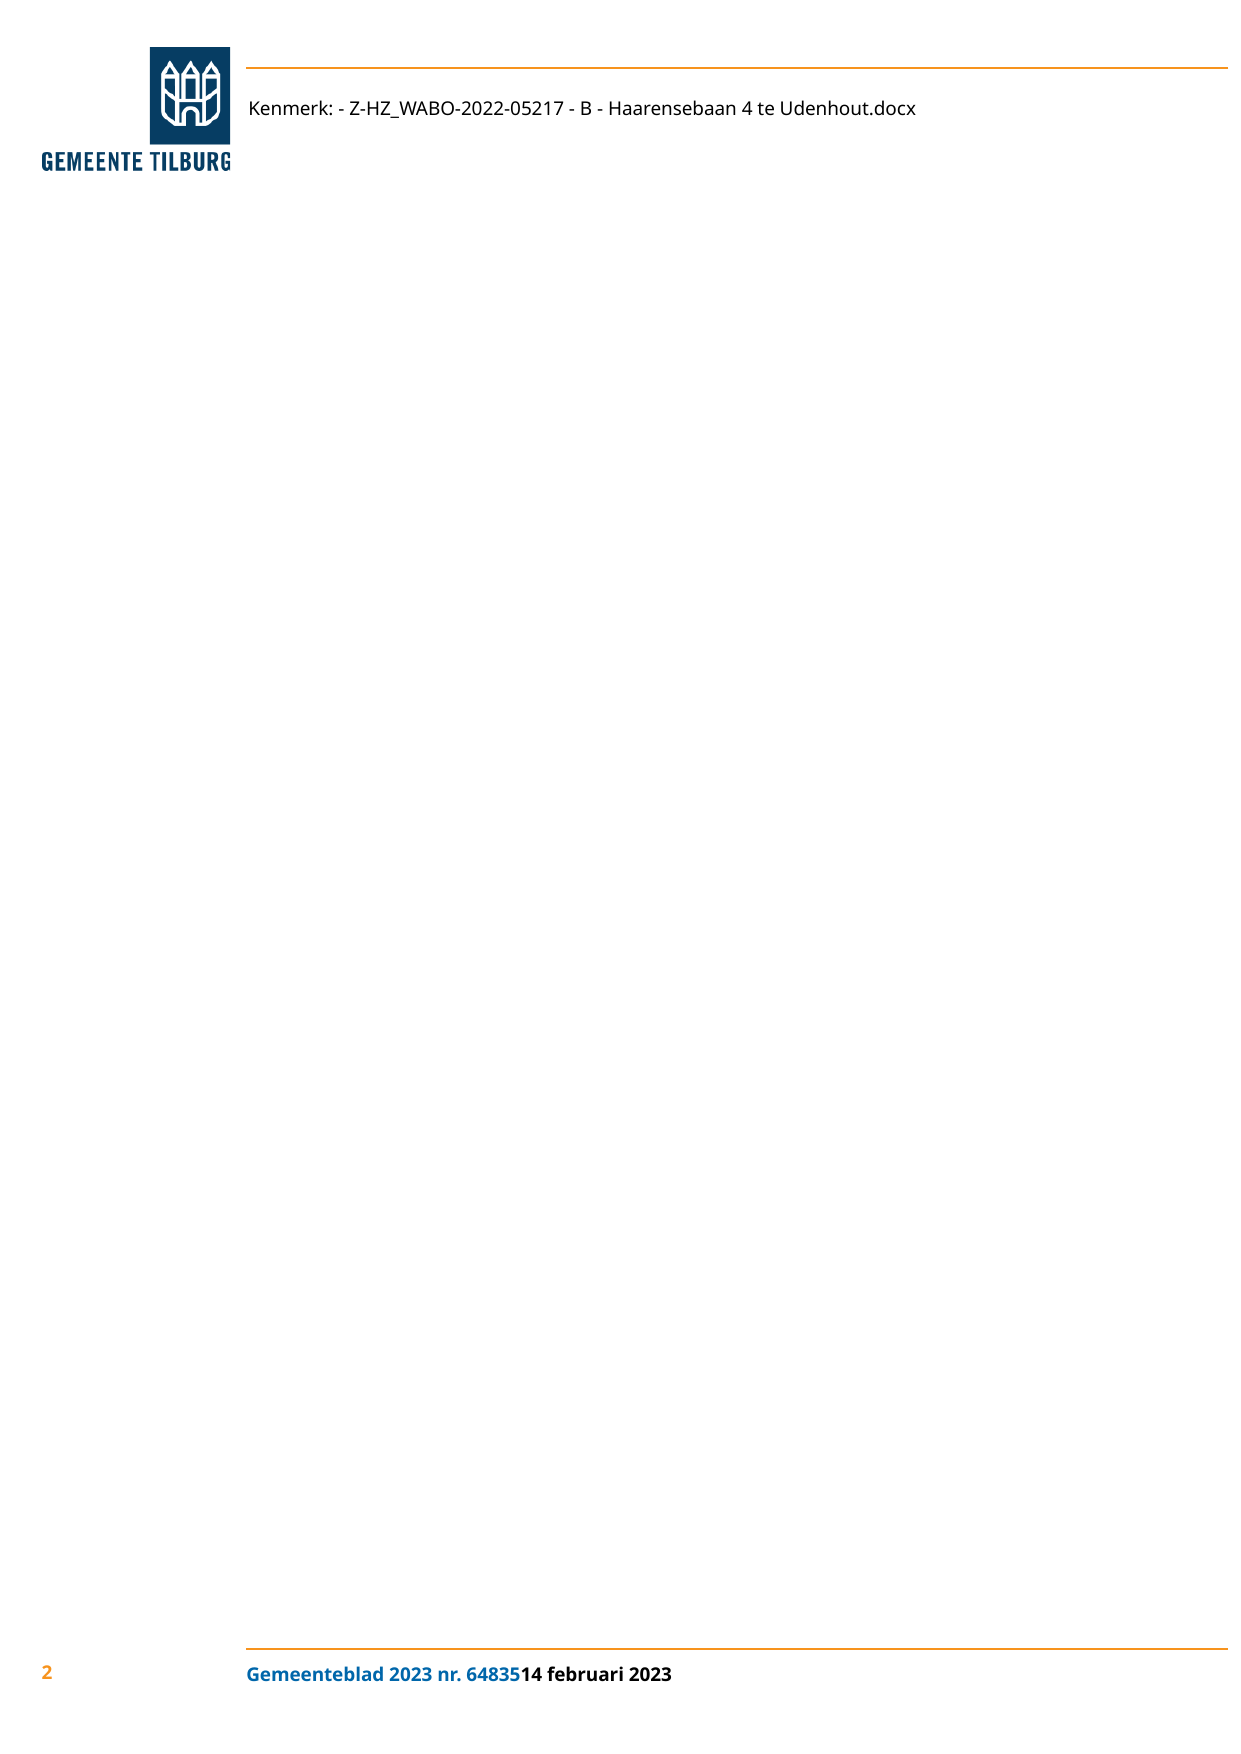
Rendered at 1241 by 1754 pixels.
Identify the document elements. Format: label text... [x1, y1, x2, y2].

text Kenmerk: - Z-HZ_WABO-2022-05217 - B - Haarensebaan 4 te Udenhout.docx [248, 95, 1152, 121]
picture [41, 47, 231, 172]
